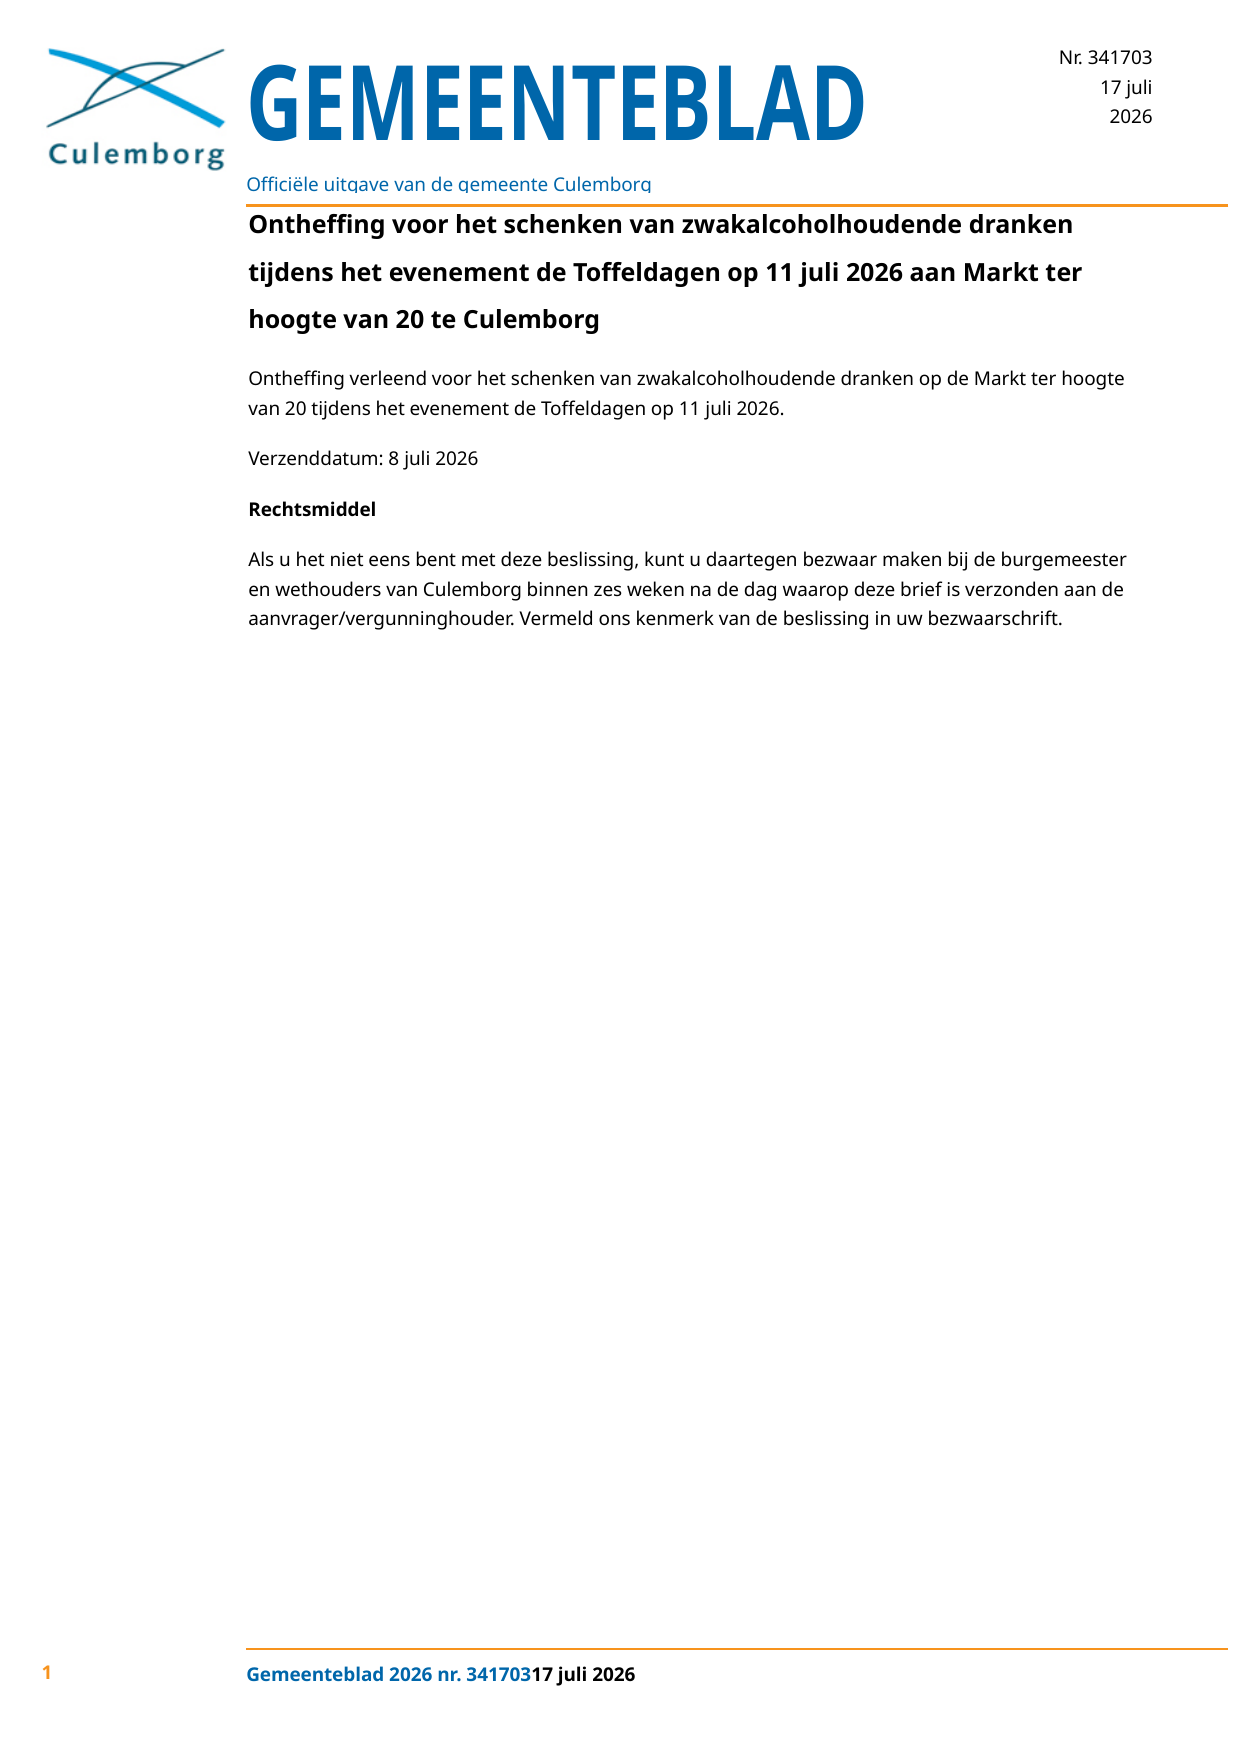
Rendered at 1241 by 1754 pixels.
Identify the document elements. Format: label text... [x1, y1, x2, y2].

text Ontheffing verleend voor het schenken van zwakalcoholhoudende dranken op de Markt ter hoogte van 20 tijdens het evenement de Toffeldagen op 11 juli 2026. [248, 366, 1152, 421]
text Verzenddatum: 8 juli 2026 [248, 446, 1152, 471]
picture [41, 47, 231, 172]
text Ontheffing voor het schenken van zwakalcoholhoudende dranken tijdens het evenement de Toffeldagen op 11 juli 2026 aan Markt ter hoogte van 20 te Culemborg [248, 207, 1152, 336]
text Rechtsmiddel [248, 496, 1152, 522]
text Als u het niet eens bent met deze beslissing, kunt u daartegen bezwaar maken bij de burgemeester en wethouders van Culemborg binnen zes weken na de dag waarop deze brief is verzonden aan de aanvrager/vergunninghouder. Vermeld ons kenmerk van de beslissing in uw bezwaarschrift. [248, 546, 1152, 631]
